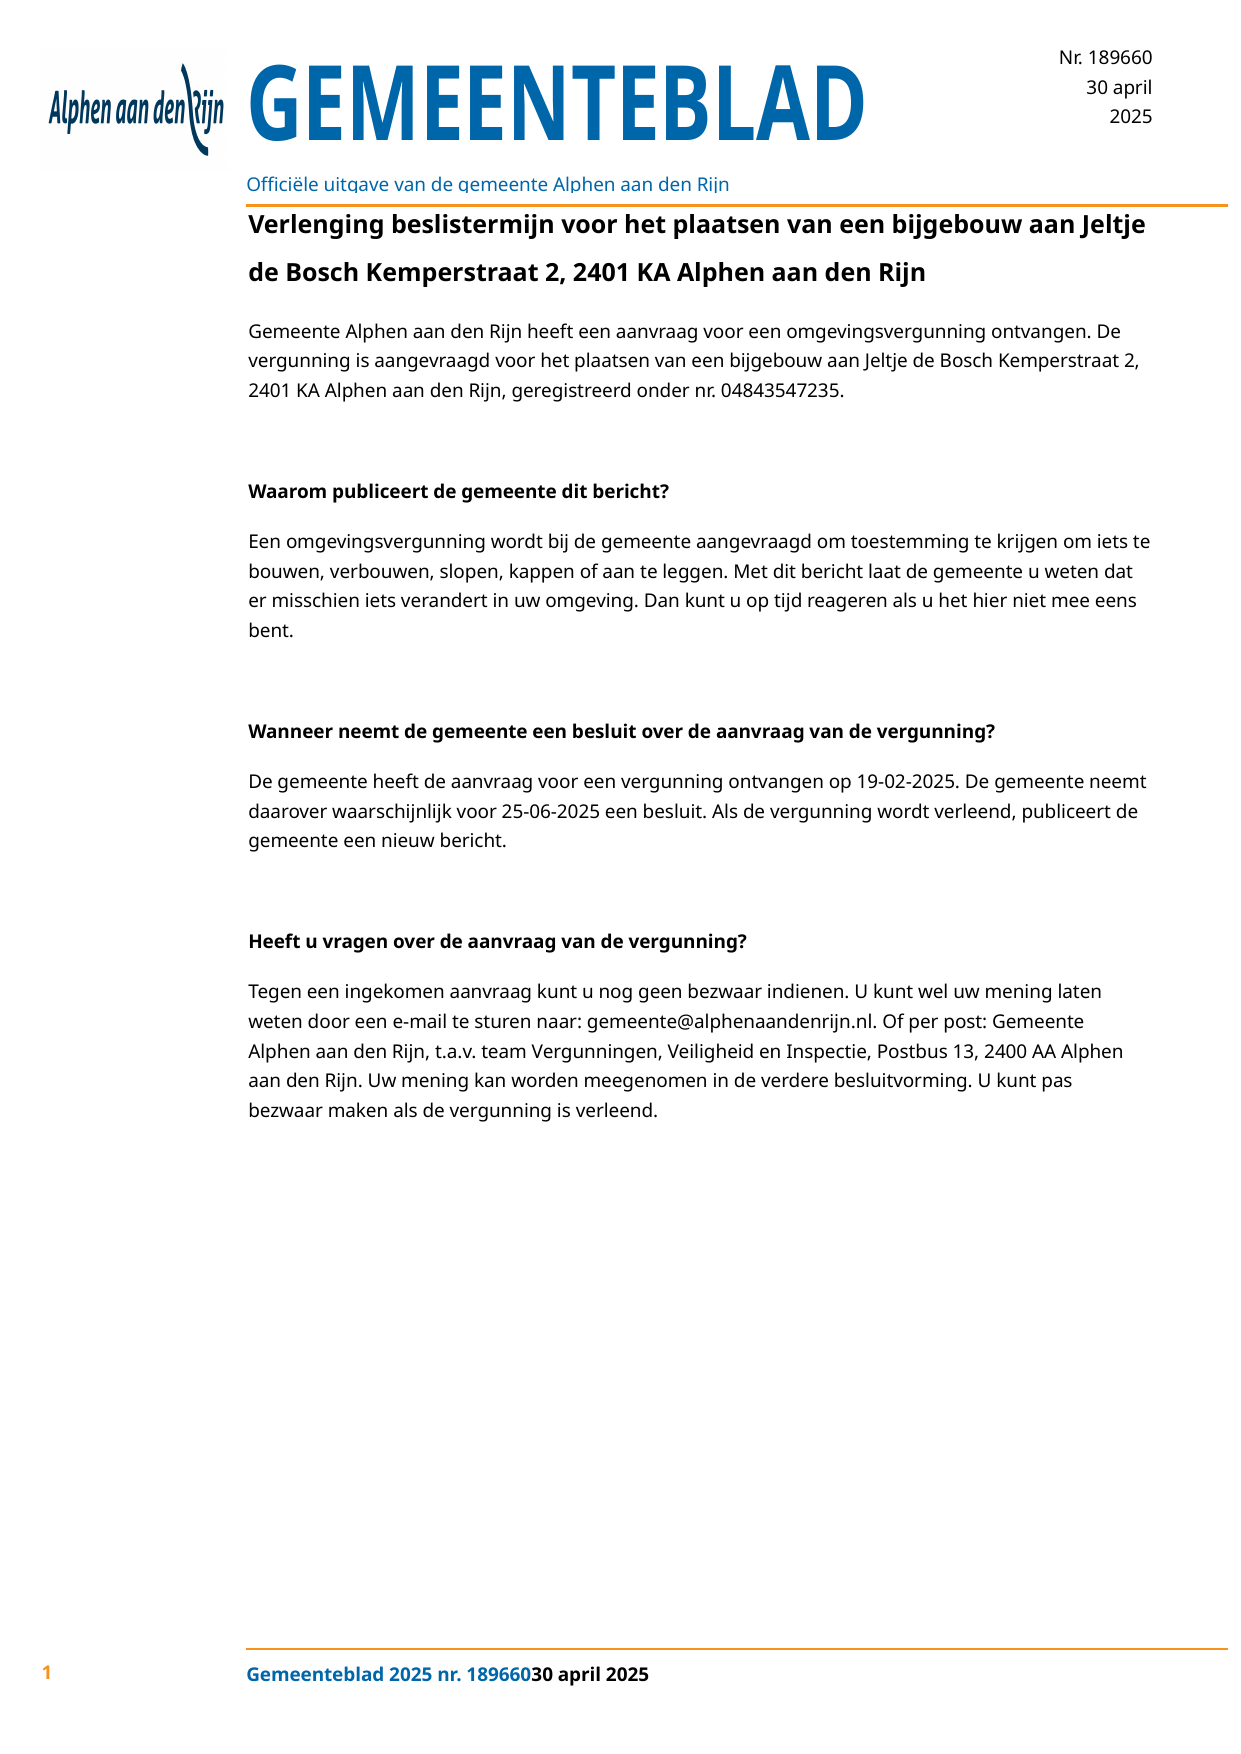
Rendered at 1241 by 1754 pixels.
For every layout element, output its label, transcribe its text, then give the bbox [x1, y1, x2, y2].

text Wanneer neemt de gemeente een besluit over de aanvraag van de vergunning? [248, 718, 1152, 744]
text Gemeente Alphen aan den Rijn heeft een aanvraag voor een omgevingsvergunning ontvangen. De vergunning is aangevraagd voor het plaatsen van een bijgebouw aan Jeltje de Bosch Kemperstraat 2, 2401 KA Alphen aan den Rijn, geregistreerd onder nr. 04843547235. [248, 318, 1152, 403]
text Een omgevingsvergunning wordt bij de gemeente aangevraagd om toestemming te krijgen om iets te bouwen, verbouwen, slopen, kappen of aan te leggen. Met dit bericht laat de gemeente u weten dat er misschien iets verandert in uw omgeving. Dan kunt u op tijd reageren als u het hier niet mee eens bent. [248, 528, 1152, 643]
picture [41, 47, 231, 172]
text Tegen een ingekomen aanvraag kunt u nog geen bezwaar indienen. U kunt wel uw mening laten weten door een e-mail te sturen naar: gemeente@alphenaandenrijn.nl. Of per post: Gemeente Alphen aan den Rijn, t.a.v. team Vergunningen, Veiligheid en Inspectie, Postbus 13, 2400 AA Alphen aan den Rijn. Uw mening kan worden meegenomen in de verdere besluitvorming. U kunt pas bezwaar maken als de vergunning is verleend. [248, 979, 1152, 1123]
text De gemeente heeft de aanvraag voor een vergunning ontvangen op 19-02-2025. De gemeente neemt daarover waarschijnlijk voor 25-06-2025 een besluit. Als de vergunning wordt verleend, publiceert de gemeente een nieuw bericht. [248, 768, 1152, 853]
text Verlenging beslistermijn voor het plaatsen van een bijgebouw aan Jeltje de Bosch Kemperstraat 2, 2401 KA Alphen aan den Rijn [248, 207, 1152, 288]
text Heeft u vragen over de aanvraag van de vergunning? [248, 928, 1152, 954]
text Waarom publiceert de gemeente dit bericht? [248, 478, 1152, 504]
